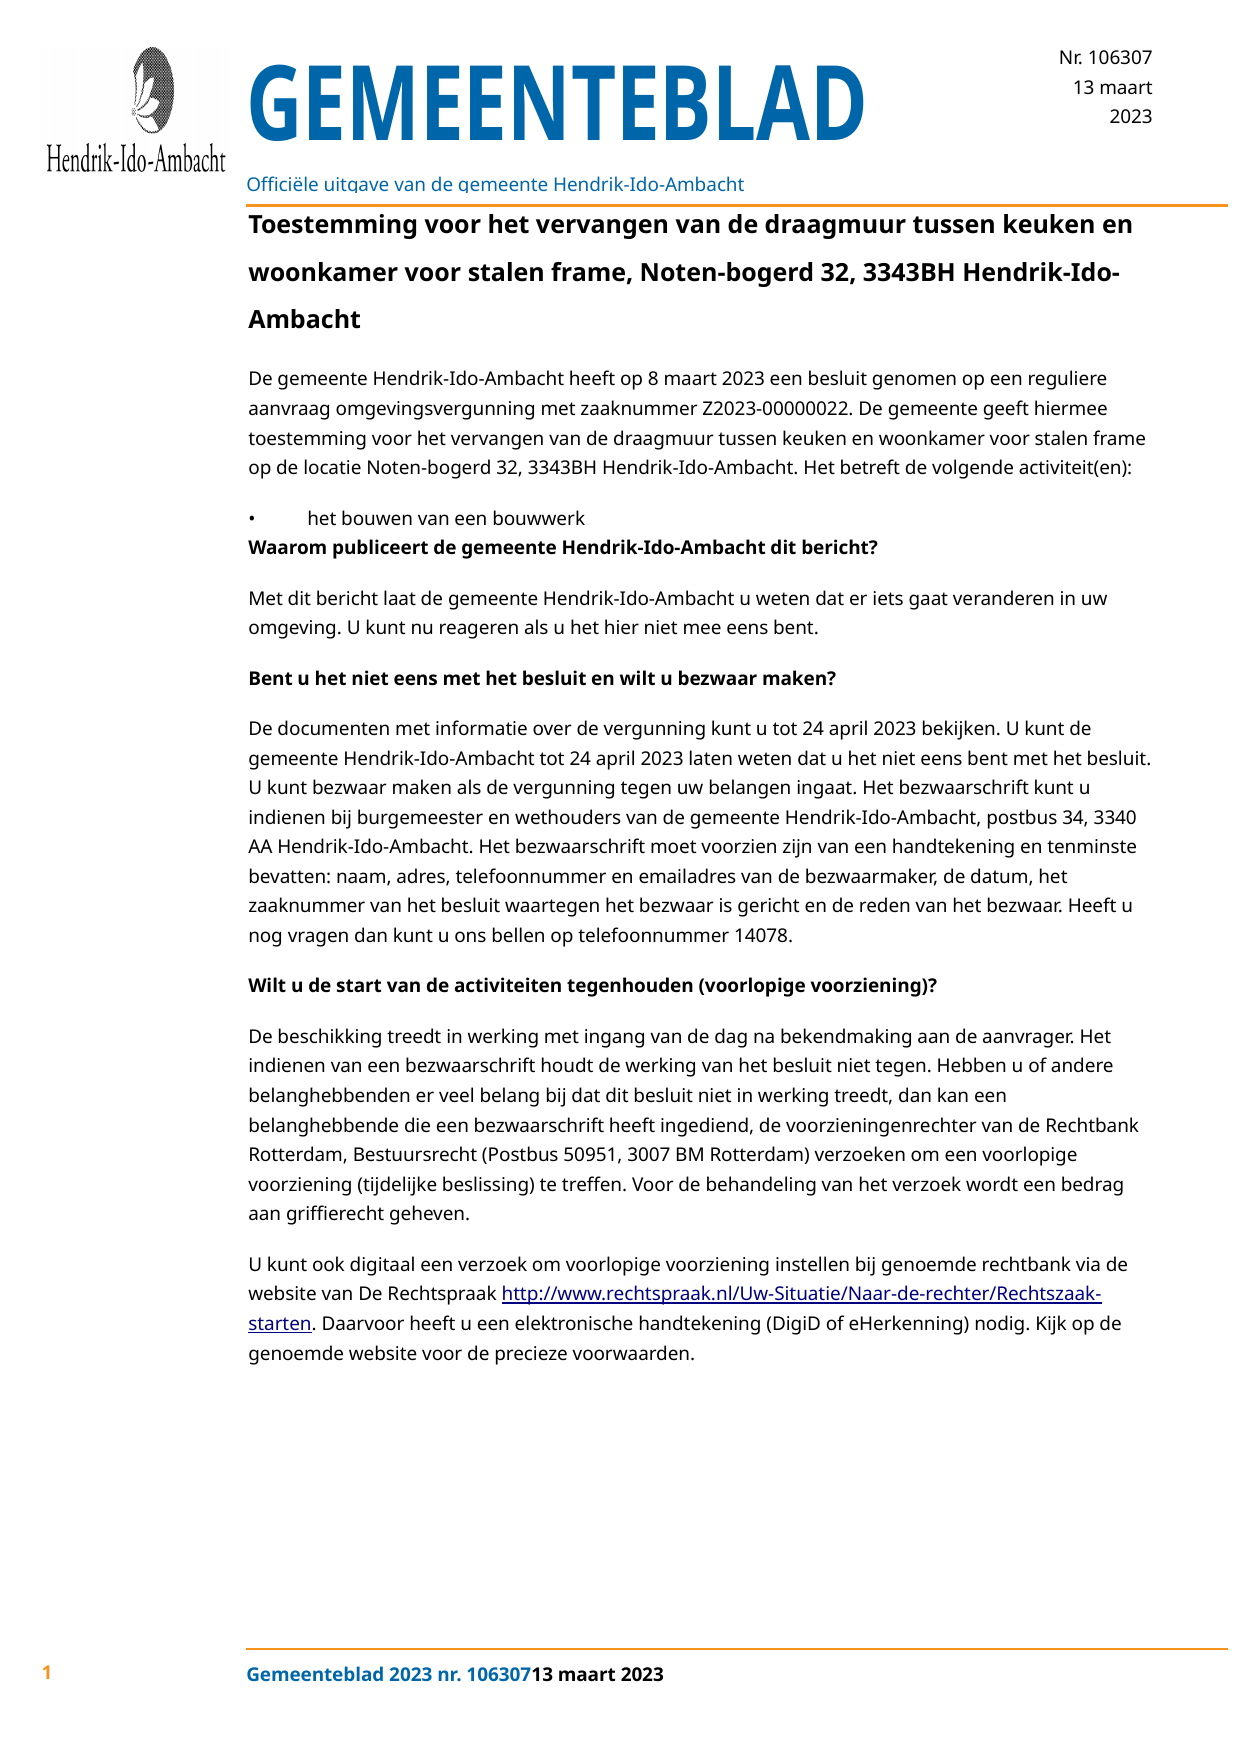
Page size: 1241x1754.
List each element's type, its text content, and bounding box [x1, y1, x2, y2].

text De documenten met informatie over de vergunning kunt u tot 24 april 2023 bekijken. U kunt de gemeente Hendrik-Ido-Ambacht tot 24 april 2023 laten weten dat u het niet eens bent met het besluit. U kunt bezwaar maken als de vergunning tegen uw belangen ingaat. Het bezwaarschrift kunt u indienen bij burgemeester en wethouders van de gemeente Hendrik-Ido-Ambacht, postbus 34, 3340 AA Hendrik-Ido-Ambacht. Het bezwaarschrift moet voorzien zijn van een handtekening en tenminste bevatten: naam, adres, telefoonnummer en emailadres van de bezwaarmaker, de datum, het zaaknummer van het besluit waartegen het bezwaar is gericht en de reden van het bezwaar. Heeft u nog vragen dan kunt u ons bellen op telefoonnummer 14078. [248, 715, 1152, 948]
text De beschikking treedt in werking met ingang van de dag na bekendmaking aan de aanvrager. Het indienen van een bezwaarschrift houdt de werking van het besluit niet tegen. Hebben u of andere belanghebbenden er veel belang bij dat dit besluit niet in werking treedt, dan kan een belanghebbende die een bezwaarschrift heeft ingediend, de voorzieningenrechter van de Rechtbank Rotterdam, Bestuursrecht (Postbus 50951, 3007 BM Rotterdam) verzoeken om een voorlopige voorziening (tijdelijke beslissing) te treffen. Voor de behandeling van het verzoek wordt een bedrag aan griffierecht geheven. [248, 1023, 1152, 1226]
list het bouwen van een bouwwerk [248, 505, 1152, 530]
text U kunt ook digitaal een verzoek om voorlopige voorziening instellen bij genoemde rechtbank via de website van De Rechtspraak http://www.rechtspraak.nl/Uw-Situatie/Naar-de-rechter/Rechtszaak-starten. Daarvoor heeft u een elektronische handtekening (DigiD of eHerkenning) nodig. Kijk op de genoemde website voor de precieze voorwaarden. [248, 1251, 1152, 1365]
text Toestemming voor het vervangen van de draagmuur tussen keuken en woonkamer voor stalen frame, Noten-bogerd 32, 3343BH Hendrik-Ido-Ambacht [248, 207, 1152, 336]
text Bent u het niet eens met het besluit en wilt u bezwaar maken? [248, 665, 1152, 690]
text Met dit bericht laat de gemeente Hendrik-Ido-Ambacht u weten dat er iets gaat veranderen in uw omgeving. U kunt nu reageren als u het hier niet mee eens bent. [248, 585, 1152, 640]
text Waarom publiceert de gemeente Hendrik-Ido-Ambacht dit bericht? [248, 534, 1152, 560]
picture [41, 47, 231, 172]
text Wilt u de start van de activiteiten tegenhouden (voorlopige voorziening)? [248, 973, 1152, 998]
text De gemeente Hendrik-Ido-Ambacht heeft op 8 maart 2023 een besluit genomen op een reguliere aanvraag omgevingsvergunning met zaaknummer Z2023-00000022. De gemeente geeft hiermee toestemming voor het vervangen van de draagmuur tussen keuken en woonkamer voor stalen frame op de locatie Noten-bogerd 32, 3343BH Hendrik-Ido-Ambacht. Het betreft de volgende activiteit(en): [248, 366, 1152, 480]
